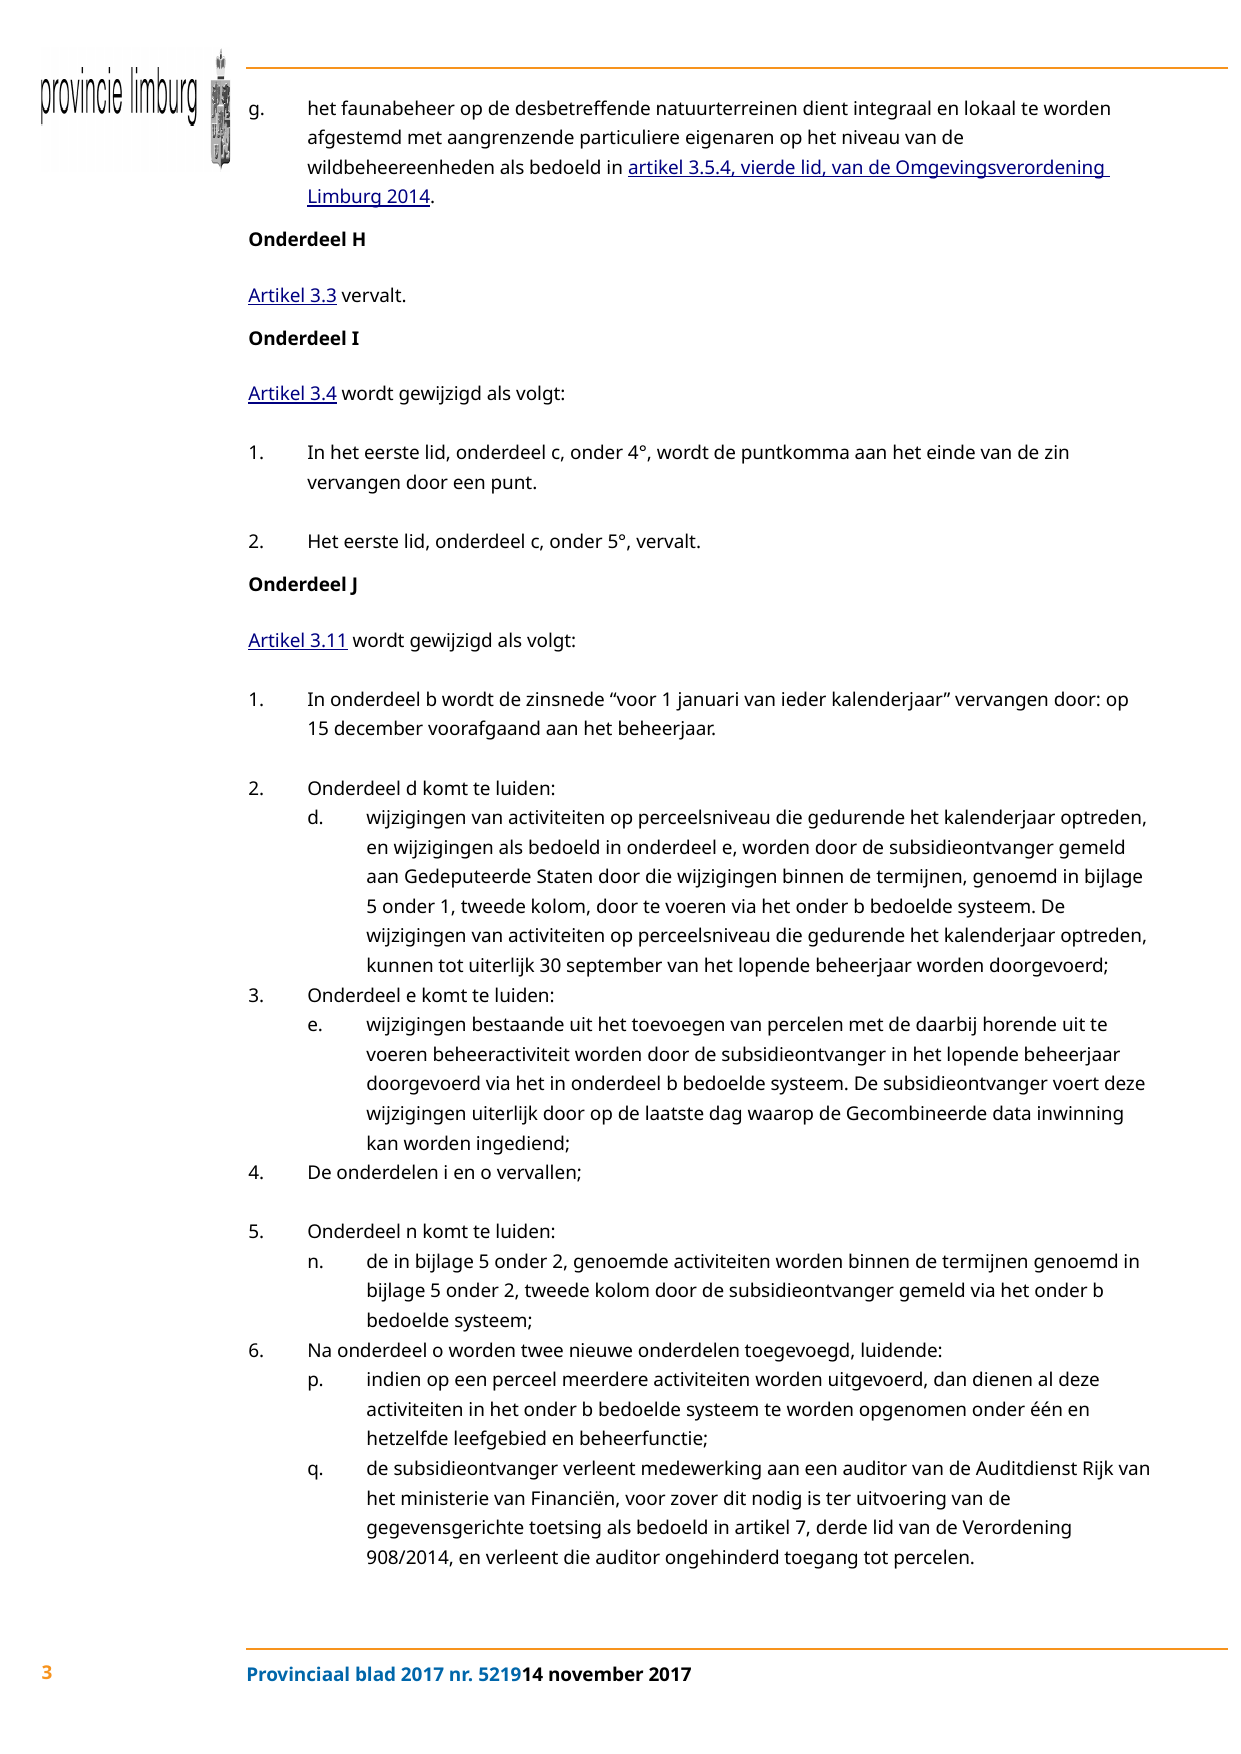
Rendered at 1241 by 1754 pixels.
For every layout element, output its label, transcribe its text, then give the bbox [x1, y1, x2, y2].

list Het eerste lid, onderdeel c, onder 5°, vervalt. [248, 528, 1152, 554]
text Artikel 3.11 wordt gewijzigd als volgt: [248, 627, 1152, 652]
list de in bijlage 5 onder 2, genoemde activiteiten worden binnen de termijnen genoemd in bijlage 5 onder 2, tweede kolom door de subsidieontvanger gemeld via het onder b bedoelde systeem; [307, 1248, 1152, 1333]
list indien op een perceel meerdere activiteiten worden uitgevoerd, dan dienen al deze activiteiten in het onder b bedoelde systeem te worden opgenomen onder één en hetzelfde leefgebied en beheerfunctie; [307, 1366, 1152, 1451]
list De onderdelen i en o vervallen; [248, 1159, 1152, 1185]
list het faunabeheer op de desbetreffende natuurterreinen dient integraal en lokaal te worden afgestemd met aangrenzende particuliere eigenaren op het niveau van de wildbeheereenheden als bedoeld in artikel 3.5.4, vierde lid, van de Omgevingsverordening Limburg 2014. [248, 95, 1152, 209]
text Onderdeel I [248, 325, 1152, 351]
picture [41, 47, 231, 172]
text Artikel 3.3 vervalt. [248, 282, 1152, 308]
list In onderdeel b wordt de zinsnede “voor 1 januari van ieder kalenderjaar” vervangen door: op 15 december voorafgaand aan het beheerjaar. [248, 686, 1152, 741]
text Onderdeel J [248, 571, 1152, 597]
list wijzigingen van activiteiten op perceelsniveau die gedurende het kalenderjaar optreden, en wijzigingen als bedoeld in onderdeel e, worden door de subsidieontvanger gemeld aan Gedeputeerde Staten door die wijzigingen binnen de termijnen, genoemd in bijlage 5 onder 1, tweede kolom, door te voeren via het onder b bedoelde systeem. De wijzigingen van activiteiten op perceelsniveau die gedurende het kalenderjaar optreden, kunnen tot uiterlijk 30 september van het lopende beheerjaar worden doorgevoerd; [307, 804, 1152, 978]
list Onderdeel e komt te luiden: [248, 982, 1152, 1007]
text Onderdeel H [248, 227, 1152, 252]
list de subsidieontvanger verleent medewerking aan een auditor van de Auditdienst Rijk van het ministerie van Financiën, voor zover dit nodig is ter uitvoering van de gegevensgerichte toetsing als bedoeld in artikel 7, derde lid van de Verordening 908/2014, en verleent die auditor ongehinderd toegang tot percelen. [307, 1455, 1152, 1569]
list wijzigingen bestaande uit het toevoegen van percelen met de daarbij horende uit te voeren beheeractiviteit worden door de subsidieontvanger in het lopende beheerjaar doorgevoerd via het in onderdeel b bedoelde systeem. De subsidieontvanger voert deze wijzigingen uiterlijk door op de laatste dag waarop de Gecombineerde data inwinning kan worden ingediend; [307, 1011, 1152, 1155]
list Onderdeel n komt te luiden: [248, 1218, 1152, 1244]
list In het eerste lid, onderdeel c, onder 4°, wordt de puntkomma aan het einde van de zin vervangen door een punt. [248, 439, 1152, 495]
list Na onderdeel o worden twee nieuwe onderdelen toegevoegd, luidende: [248, 1337, 1152, 1362]
text Artikel 3.4 wordt gewijzigd als volgt: [248, 380, 1152, 406]
list Onderdeel d komt te luiden: [248, 775, 1152, 800]
